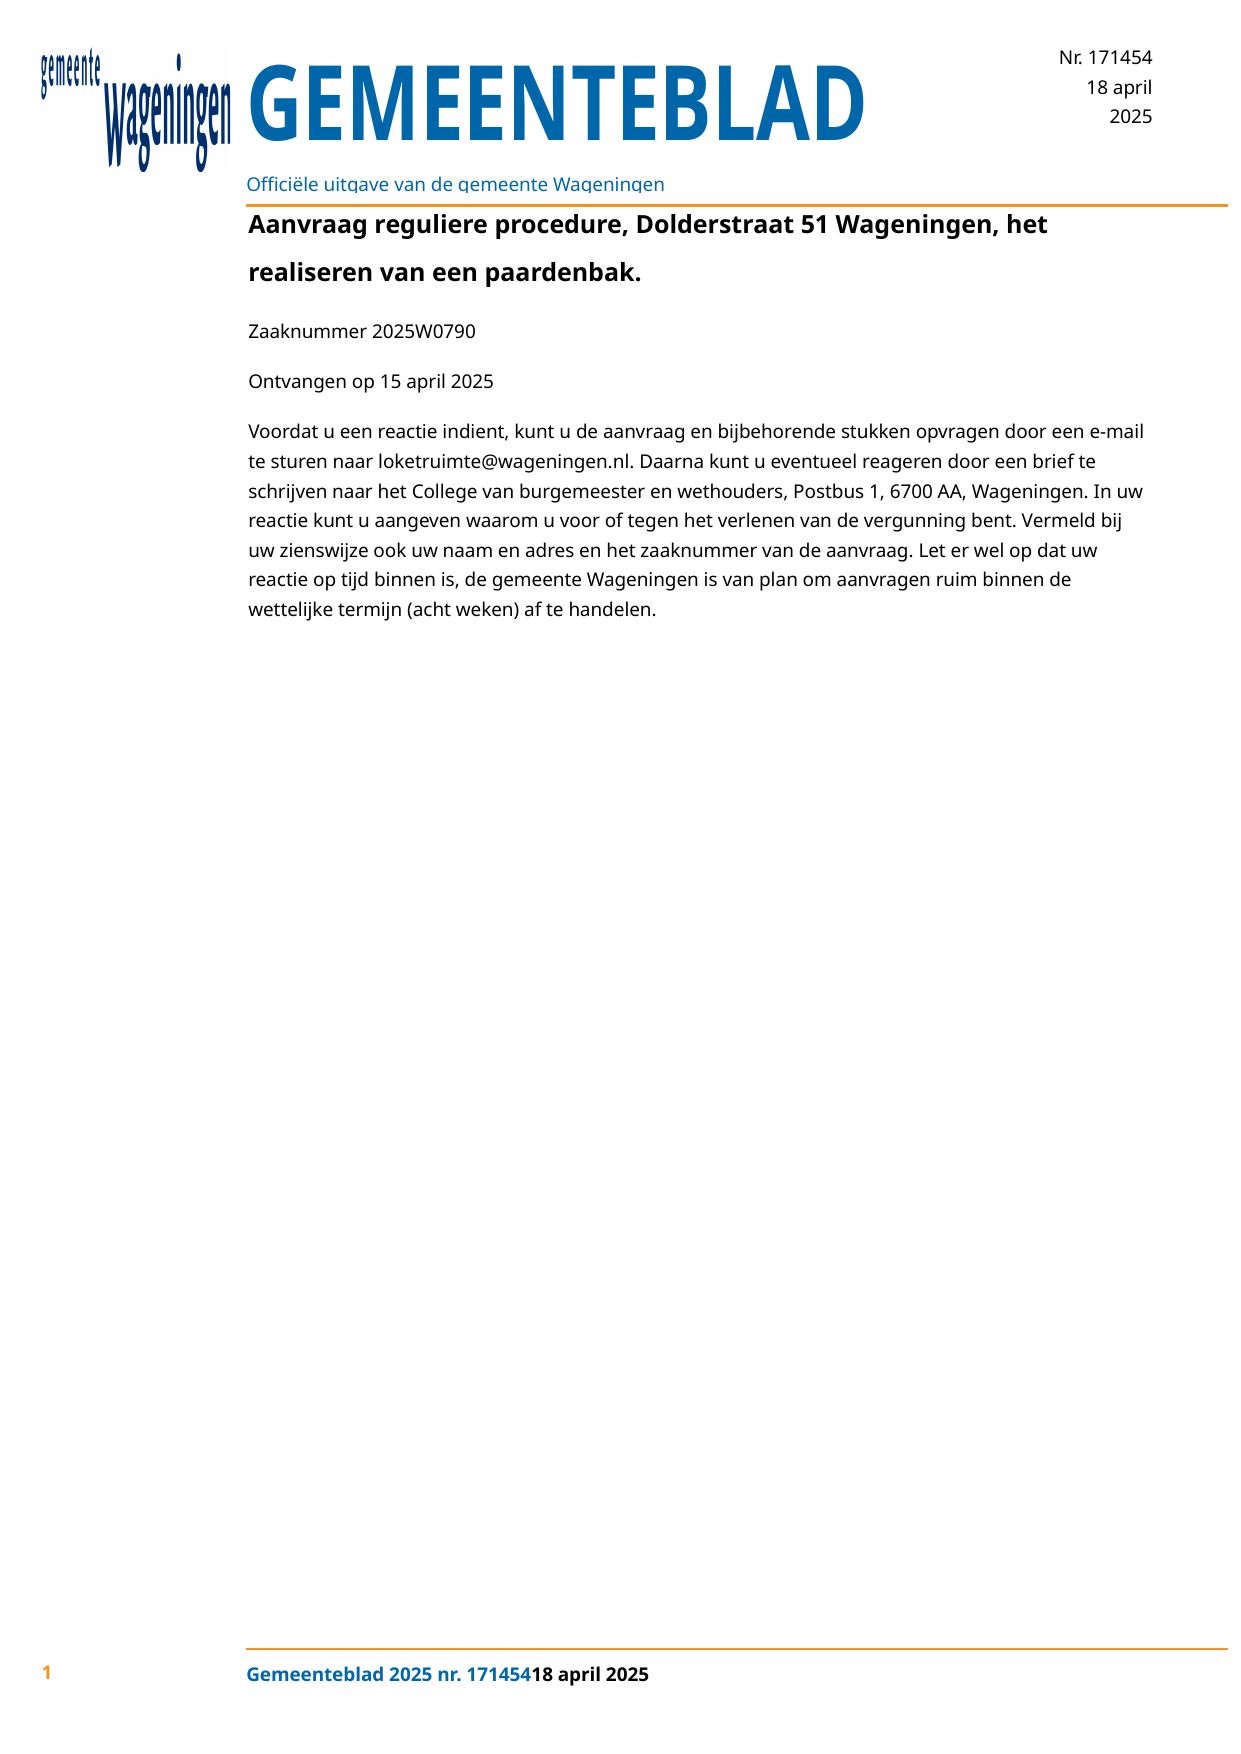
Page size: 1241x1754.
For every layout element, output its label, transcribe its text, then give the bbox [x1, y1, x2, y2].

text Zaaknummer 2025W0790 [248, 318, 1152, 344]
text Aanvraag reguliere procedure, Dolderstraat 51 Wageningen, het realiseren van een paardenbak. [248, 207, 1152, 288]
picture [41, 47, 231, 172]
text Voordat u een reactie indient, kunt u de aanvraag en bijbehorende stukken opvragen door een e-mail te sturen naar loketruimte@wageningen.nl. Daarna kunt u eventueel reageren door een brief te schrijven naar het College van burgemeester en wethouders, Postbus 1, 6700 AA, Wageningen. In uw reactie kunt u aangeven waarom u voor of tegen het verlenen van de vergunning bent. Vermeld bij uw zienswijze ook uw naam en adres en het zaaknummer van de aanvraag. Let er wel op dat uw reactie op tijd binnen is, de gemeente Wageningen is van plan om aanvragen ruim binnen de wettelijke termijn (acht weken) af te handelen. [248, 419, 1152, 622]
text Ontvangen op 15 april 2025 [248, 368, 1152, 394]
